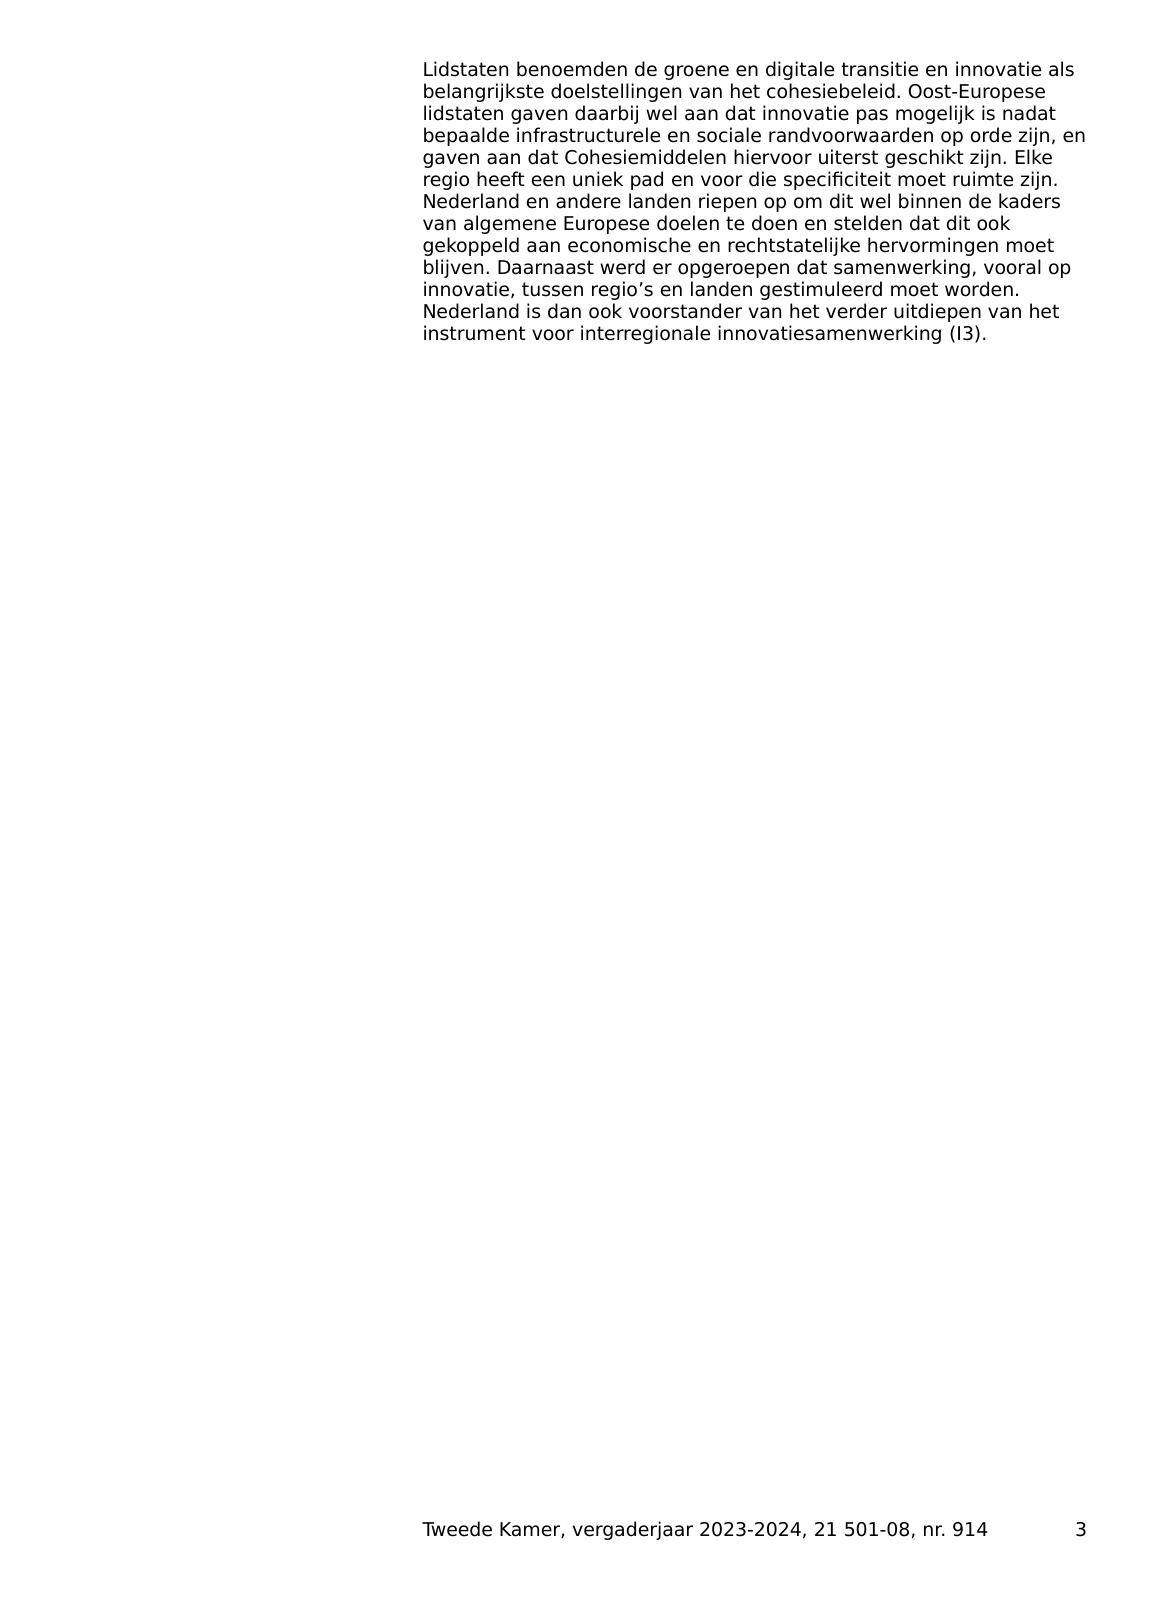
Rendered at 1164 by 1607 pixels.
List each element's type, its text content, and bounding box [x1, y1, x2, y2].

text Lidstaten benoemden de groene en digitale transitie en innovatie als belangrijkste doelstellingen van het cohesiebeleid. Oost-Europese lidstaten gaven daarbij wel aan dat innovatie pas mogelijk is nadat bepaalde infrastructurele en sociale randvoorwaarden op orde zijn, en gaven aan dat Cohesiemiddelen hiervoor uiterst geschikt zijn. Elke regio heeft een uniek pad en voor die specificiteit moet ruimte zijn. Nederland en andere landen riepen op om dit wel binnen de kaders van algemene Europese doelen te doen en stelden dat dit ook gekoppeld aan economische en rechtstatelijke hervormingen moet blijven. Daarnaast werd er opgeroepen dat samenwerking, vooral op innovatie, tussen regio’s en landen gestimuleerd moet worden. Nederland is dan ook voorstander van het verder uitdiepen van het instrument voor interregionale innovatiesamenwerking (I3). [422, 59, 1087, 345]
